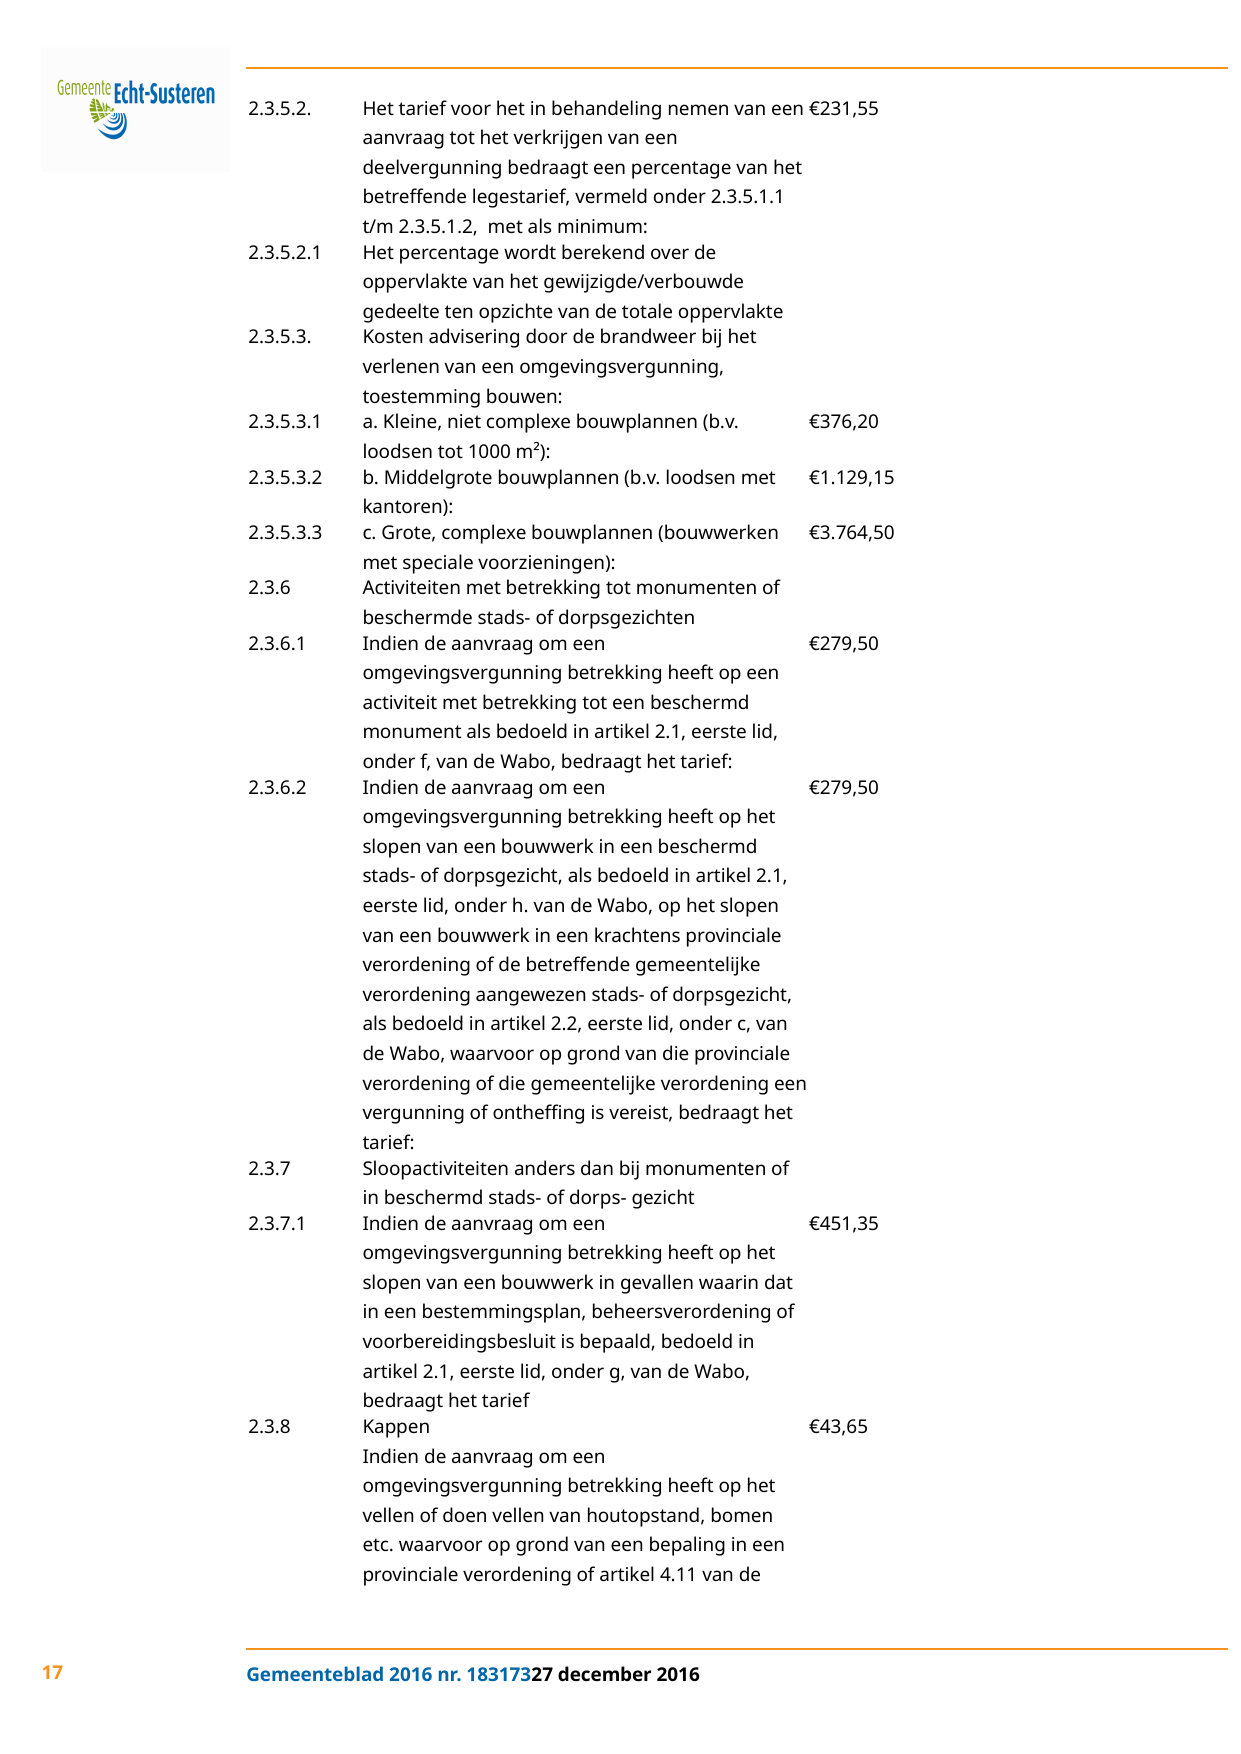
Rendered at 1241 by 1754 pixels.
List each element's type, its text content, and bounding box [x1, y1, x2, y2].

table_cell [923, 630, 1152, 774]
table_cell €279,50 [809, 774, 923, 1155]
table_cell 2.3.5.3. [248, 324, 362, 409]
table_cell [809, 1155, 923, 1210]
table_cell €1.129,15 [809, 464, 923, 519]
table_cell [923, 464, 1152, 519]
table_cell [923, 324, 1152, 409]
table_cell b. Middelgrote bouwplannen (b.v. loodsen met kantoren): [362, 464, 809, 519]
table_cell €376,20 [809, 409, 923, 464]
table_cell Het percentage wordt berekend over de oppervlakte van het gewijzigde/verbouwde gedeelte ten opzichte van de totale oppervlakte [362, 239, 809, 324]
table_cell [809, 239, 923, 324]
table_cell Activiteiten met betrekking tot monumenten of beschermde stads- of dorpsgezichten [362, 575, 809, 630]
table_cell [923, 1413, 1152, 1587]
picture [41, 47, 231, 172]
table_cell [923, 519, 1152, 574]
table_cell [923, 1155, 1152, 1210]
table_cell Sloopactiviteiten anders dan bij monumenten of in beschermd stads- of dorps- gezicht [362, 1155, 809, 1210]
table_cell Indien de aanvraag om een omgevingsvergunning betrekking heeft op het slopen van een bouwwerk in gevallen waarin dat in een bestemmingsplan, beheersverordening of voorbereidingsbesluit is bepaald, bedoeld in artikel 2.1, eerste lid, onder g, van de Wabo, bedraagt het tarief [362, 1210, 809, 1413]
table_cell 2.3.6.1 [248, 630, 362, 774]
table_cell [809, 575, 923, 630]
table_cell Indien de aanvraag om een omgevingsvergunning betrekking heeft op een activiteit met betrekking tot een beschermd monument als bedoeld in artikel 2.1, eerste lid, onder f, van de Wabo, bedraagt het tarief: [362, 630, 809, 774]
table_cell 2.3.6.2 [248, 774, 362, 1155]
table_cell 2.3.7 [248, 1155, 362, 1210]
table_cell [923, 774, 1152, 1155]
table_cell €43,65 [809, 1413, 923, 1587]
table_cell 2.3.5.3.3 [248, 519, 362, 574]
table_cell €279,50 [809, 630, 923, 774]
table_cell €231,55 [809, 95, 923, 239]
table_cell 2.3.8 [248, 1413, 362, 1587]
table_cell [923, 1210, 1152, 1413]
table_cell [809, 324, 923, 409]
table_cell [923, 409, 1152, 464]
table_cell 2.3.5.2. [248, 95, 362, 239]
table_cell Indien de aanvraag om een omgevingsvergunning betrekking heeft op het slopen van een bouwwerk in een beschermd stads- of dorpsgezicht, als bedoeld in artikel 2.1, eerste lid, onder h. van de Wabo, op het slopen van een bouwwerk in een krachtens provinciale verordening of de betreffende gemeentelijke verordening aangewezen stads- of dorpsgezicht, als bedoeld in artikel 2.2, eerste lid, onder c, van de Wabo, waarvoor op grond van die provinciale verordening of die gemeentelijke verordening een vergunning of ontheffing is vereist, bedraagt het tarief: [362, 774, 809, 1155]
table_cell Het tarief voor het in behandeling nemen van een aanvraag tot het verkrijgen van een deelvergunning bedraagt een percentage van het betreffende legestarief, vermeld onder 2.3.5.1.1 t/m 2.3.5.1.2, met als minimum: [362, 95, 809, 239]
table_cell Kappen Indien de aanvraag om een omgevingsvergunning betrekking heeft op het vellen of doen vellen van houtopstand, bomen etc. waarvoor op grond van een bepaling in een provinciale verordening of artikel 4.11 van de [362, 1413, 809, 1587]
table_cell [923, 95, 1152, 239]
table_cell 2.3.7.1 [248, 1210, 362, 1413]
table_cell [923, 239, 1152, 324]
table_cell 2.3.5.3.2 [248, 464, 362, 519]
table_cell 2.3.6 [248, 575, 362, 630]
table_cell 2.3.5.2.1 [248, 239, 362, 324]
table_cell Kosten advisering door de brandweer bij het verlenen van een omgevingsvergunning, toestemming bouwen: [362, 324, 809, 409]
table_cell a. Kleine, niet complexe bouwplannen (b.v. loodsen tot 1000 m²): [362, 409, 809, 464]
table_cell 2.3.5.3.1 [248, 409, 362, 464]
table_cell [923, 575, 1152, 630]
table_cell €3.764,50 [809, 519, 923, 574]
table_cell €451,35 [809, 1210, 923, 1413]
table_cell c. Grote, complexe bouwplannen (bouwwerken met speciale voorzieningen): [362, 519, 809, 574]
